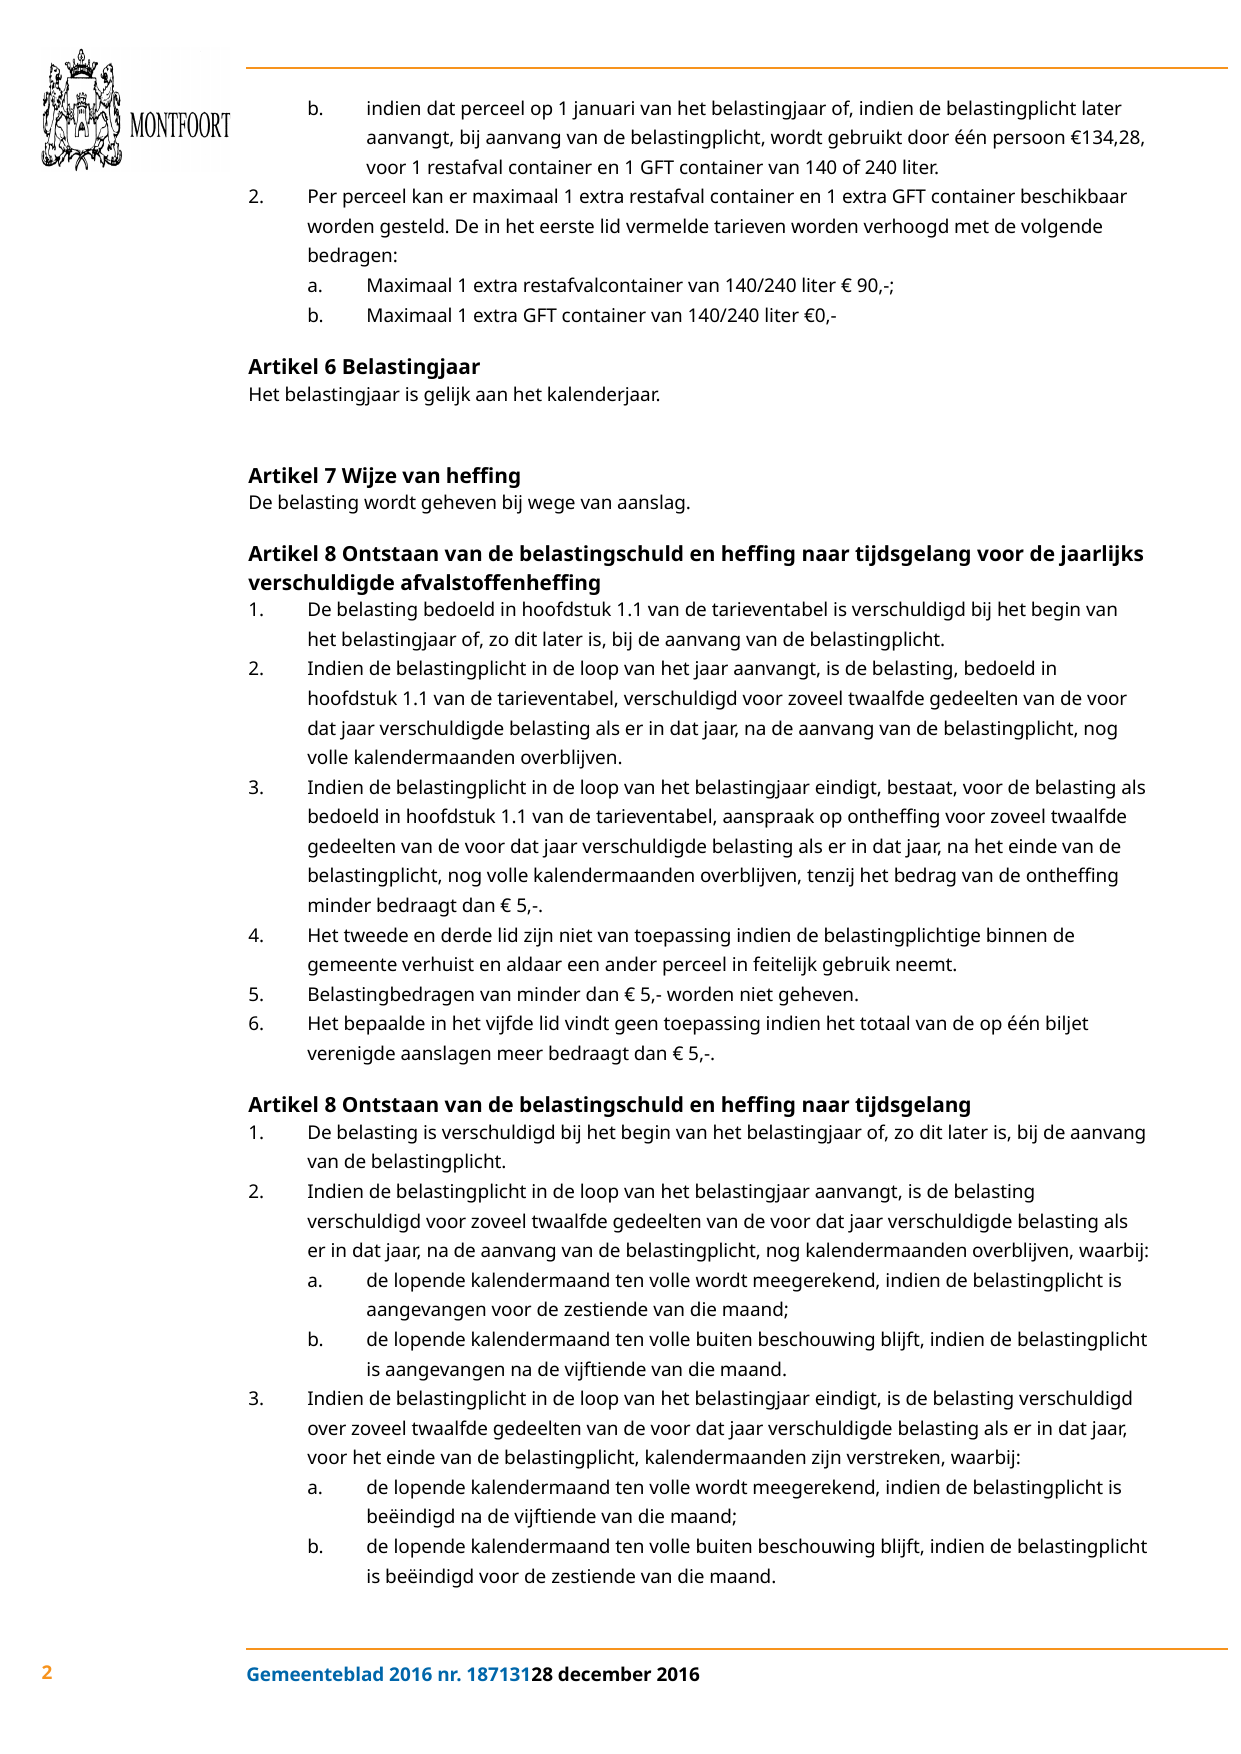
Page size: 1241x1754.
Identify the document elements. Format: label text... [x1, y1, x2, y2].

text Artikel 8 Ontstaan van de belastingschuld en heffing naar tijdsgelang voor de jaarlijks verschuldigde afvalstoffenheffing [248, 539, 1152, 596]
list Per perceel kan er maximaal 1 extra restafval container en 1 extra GFT container beschikbaar worden gesteld. De in het eerste lid vermelde tarieven worden verhoogd met de volgende bedragen: [248, 183, 1152, 268]
text Artikel 6 Belastingjaar [248, 352, 1152, 381]
list de lopende kalendermaand ten volle buiten beschouwing blijft, indien de belastingplicht is beëindigd voor de zestiende van die maand. [307, 1533, 1152, 1588]
list Het bepaalde in het vijfde lid vindt geen toepassing indien het totaal van de op één biljet verenigde aanslagen meer bedraagt dan € 5,-. [248, 1011, 1152, 1066]
list Maximaal 1 extra GFT container van 140/240 liter €0,- [307, 302, 1152, 328]
list Indien de belastingplicht in de loop van het belastingjaar eindigt, bestaat, voor de belasting als bedoeld in hoofdstuk 1.1 van de tarieventabel, aanspraak op ontheffing voor zoveel twaalfde gedeelten van de voor dat jaar verschuldigde belasting als er in dat jaar, na het einde van de belastingplicht, nog volle kalendermaanden overblijven, tenzij het bedrag van de ontheffing minder bedraagt dan € 5,-. [248, 774, 1152, 918]
list de lopende kalendermaand ten volle wordt meegerekend, indien de belastingplicht is aangevangen voor de zestiende van die maand; [307, 1267, 1152, 1322]
picture [41, 47, 231, 172]
list indien dat perceel op 1 januari van het belastingjaar of, indien de belastingplicht later aanvangt, bij aanvang van de belastingplicht, wordt gebruikt door één persoon €134,28, voor 1 restafval container en 1 GFT container van 140 of 240 liter. [307, 95, 1152, 180]
list Indien de belastingplicht in de loop van het belastingjaar aanvangt, is de belasting verschuldigd voor zoveel twaalfde gedeelten van de voor dat jaar verschuldigde belasting als er in dat jaar, na de aanvang van de belastingplicht, nog kalendermaanden overblijven, waarbij: [248, 1178, 1152, 1263]
list Maximaal 1 extra restafvalcontainer van 140/240 liter € 90,-; [307, 272, 1152, 298]
list Indien de belastingplicht in de loop van het belastingjaar eindigt, is de belasting verschuldigd over zoveel twaalfde gedeelten van de voor dat jaar verschuldigde belasting als er in dat jaar, voor het einde van de belastingplicht, kalendermaanden zijn verstreken, waarbij: [248, 1385, 1152, 1470]
list de lopende kalendermaand ten volle buiten beschouwing blijft, indien de belastingplicht is aangevangen na de vijftiende van die maand. [307, 1326, 1152, 1381]
text De belasting wordt geheven bij wege van aanslag. [248, 489, 1152, 515]
list de lopende kalendermaand ten volle wordt meegerekend, indien de belastingplicht is beëindigd na de vijftiende van die maand; [307, 1474, 1152, 1529]
list De belasting bedoeld in hoofdstuk 1.1 van de tarieventabel is verschuldigd bij het begin van het belastingjaar of, zo dit later is, bij de aanvang van de belastingplicht. [248, 596, 1152, 652]
list Indien de belastingplicht in de loop van het jaar aanvangt, is de belasting, bedoeld in hoofdstuk 1.1 van de tarieventabel, verschuldigd voor zoveel twaalfde gedeelten van de voor dat jaar verschuldigde belasting als er in dat jaar, na de aanvang van de belastingplicht, nog volle kalendermaanden overblijven. [248, 656, 1152, 770]
text Artikel 8 Ontstaan van de belastingschuld en heffing naar tijdsgelang [248, 1091, 1152, 1119]
text Artikel 7 Wijze van heffing [248, 461, 1152, 489]
text Het belastingjaar is gelijk aan het kalenderjaar. [248, 381, 1152, 406]
list Belastingbedragen van minder dan € 5,- worden niet geheven. [248, 981, 1152, 1007]
list De belasting is verschuldigd bij het begin van het belastingjaar of, zo dit later is, bij de aanvang van de belastingplicht. [248, 1119, 1152, 1174]
list Het tweede en derde lid zijn niet van toepassing indien de belastingplichtige binnen de gemeente verhuist en aldaar een ander perceel in feitelijk gebruik neemt. [248, 922, 1152, 977]
